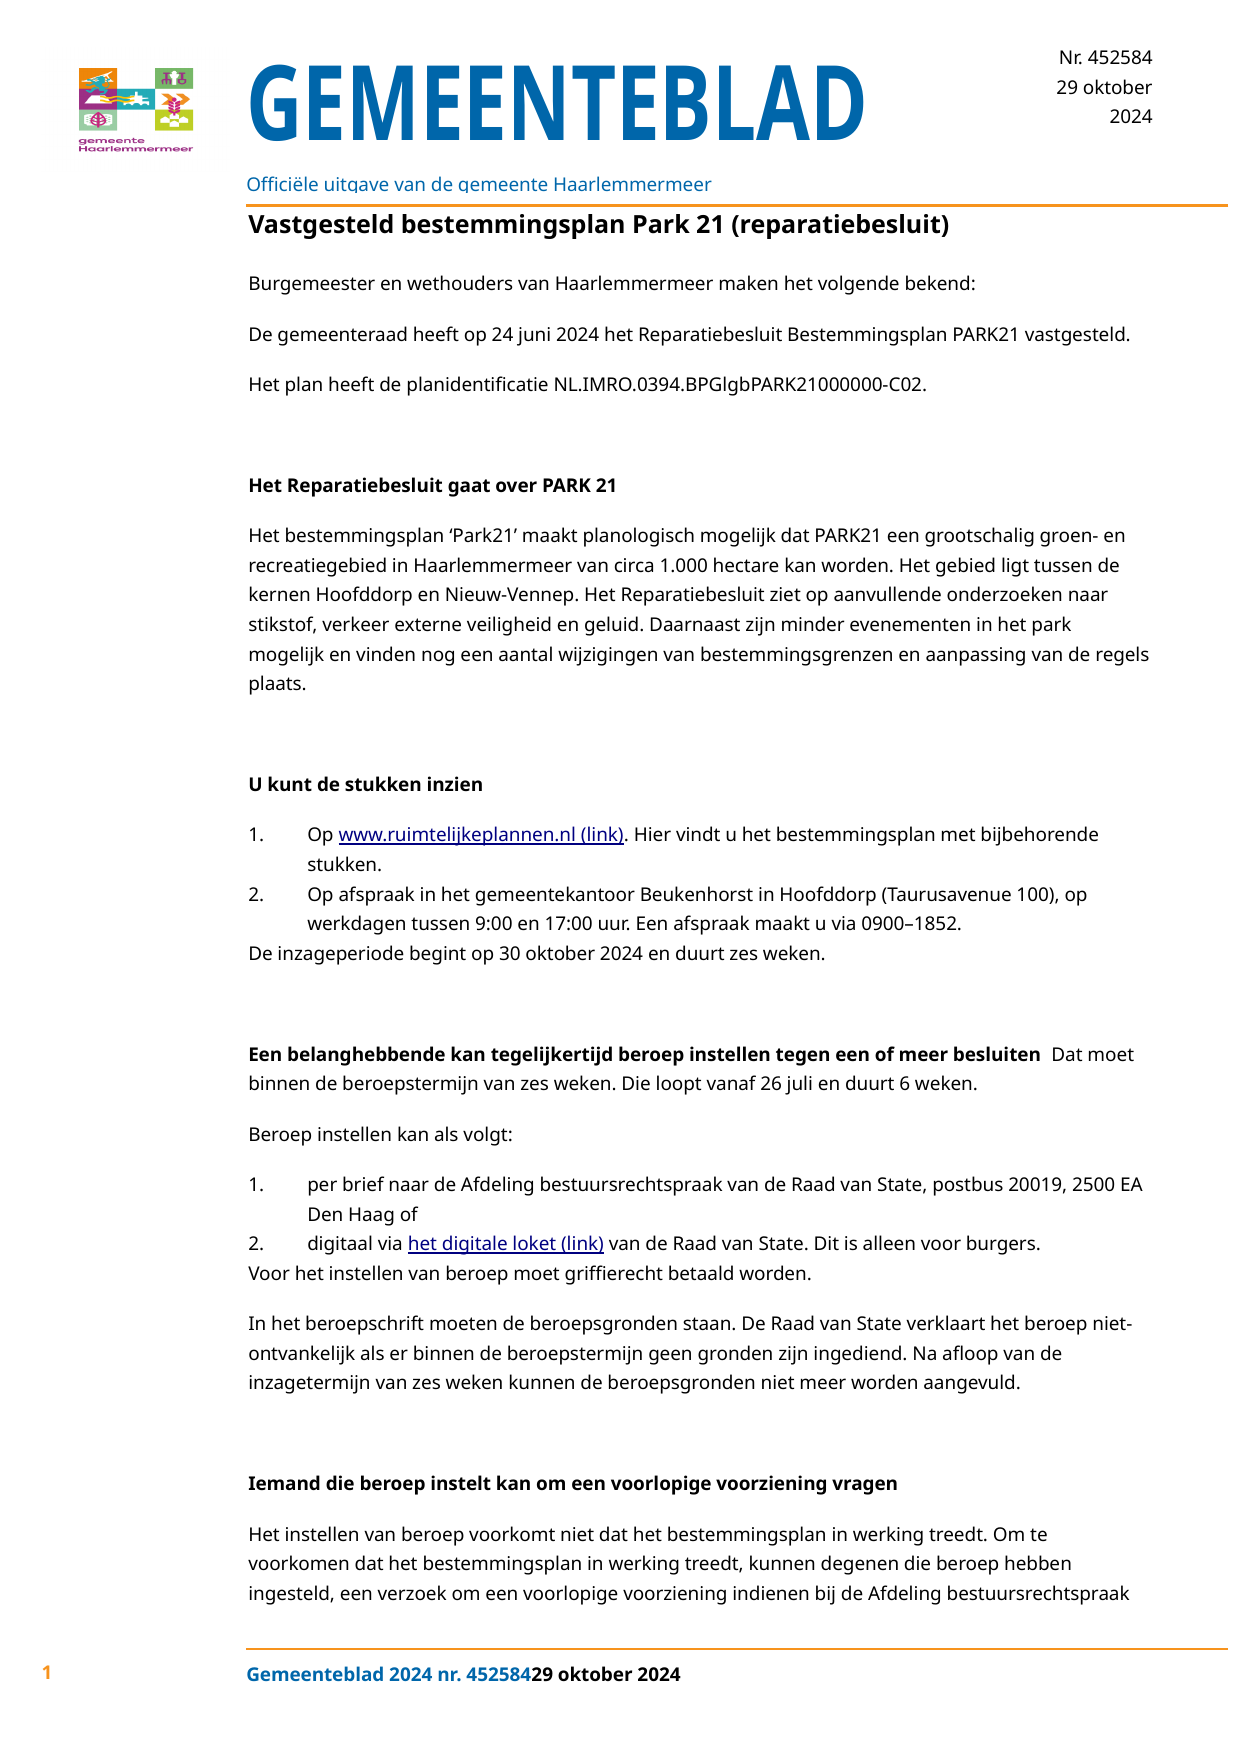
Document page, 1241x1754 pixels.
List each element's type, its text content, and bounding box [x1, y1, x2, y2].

list per brief naar de Afdeling bestuursrechtspraak van de Raad van State, postbus 20019, 2500 EA Den Haag of [248, 1171, 1152, 1226]
text Vastgesteld bestemmingsplan Park 21 (reparatiebesluit) [248, 207, 1152, 241]
text De inzageperiode begint op 30 oktober 2024 en duurt zes weken. [248, 940, 1152, 966]
text Het bestemmingsplan ‘Park21’ maakt planologisch mogelijk dat PARK21 een grootschalig groen- en recreatiegebied in Haarlemmermeer van circa 1.000 hectare kan worden. Het gebied ligt tussen de kernen Hoofddorp en Nieuw-Vennep. Het Reparatiebesluit ziet op aanvullende onderzoeken naar stikstof, verkeer externe veiligheid en geluid. Daarnaast zijn minder evenementen in het park mogelijk en vinden nog een aantal wijzigingen van bestemmingsgrenzen en aanpassing van de regels plaats. [248, 522, 1152, 696]
list Op www.ruimtelijkeplannen.nl (link). Hier vindt u het bestemmingsplan met bijbehorende stukken. [248, 822, 1152, 877]
picture [41, 47, 231, 172]
text Voor het instellen van beroep moet griffierecht betaald worden. [248, 1260, 1152, 1286]
text Een belanghebbende kan tegelijkertijd beroep instellen tegen een of meer besluiten Dat moet binnen de beroepstermijn van zes weken. Die loopt vanaf 26 juli en duurt 6 weken. [248, 1041, 1152, 1096]
text Beroep instellen kan als volgt: [248, 1121, 1152, 1146]
text Het instellen van beroep voorkomt niet dat het bestemmingsplan in werking treedt. Om te voorkomen dat het bestemmingsplan in werking treedt, kunnen degenen die beroep hebben ingesteld, een verzoek om een voorlopige voorziening indienen bij de Afdeling bestuursrechtspraak [248, 1521, 1152, 1606]
list Op afspraak in het gemeentekantoor Beukenhorst in Hoofddorp (Taurusavenue 100), op werkdagen tussen 9:00 en 17:00 uur. Een afspraak maakt u via 0900–1852. [248, 881, 1152, 936]
list digitaal via het digitale loket (link) van de Raad van State. Dit is alleen voor burgers. [248, 1230, 1152, 1256]
text U kunt de stukken inzien [248, 771, 1152, 797]
text De gemeenteraad heeft op 24 juni 2024 het Reparatiebesluit Bestemmingsplan PARK21 vastgesteld. [248, 321, 1152, 346]
text In het beroepschrift moeten de beroepsgronden staan. De Raad van State verklaart het beroep niet-ontvankelijk als er binnen de beroepstermijn geen gronden zijn ingediend. Na afloop van de inzagetermijn van zes weken kunnen de beroepsgronden niet meer worden aangevuld. [248, 1310, 1152, 1395]
text Het Reparatiebesluit gaat over PARK 21 [248, 472, 1152, 498]
text Burgemeester en wethouders van Haarlemmermeer maken het volgende bekend: [248, 270, 1152, 296]
text Iemand die beroep instelt kan om een voorlopige voorziening vragen [248, 1470, 1152, 1496]
text Het plan heeft de planidentificatie NL.IMRO.0394.BPGlgbPARK21000000-C02. [248, 371, 1152, 397]
